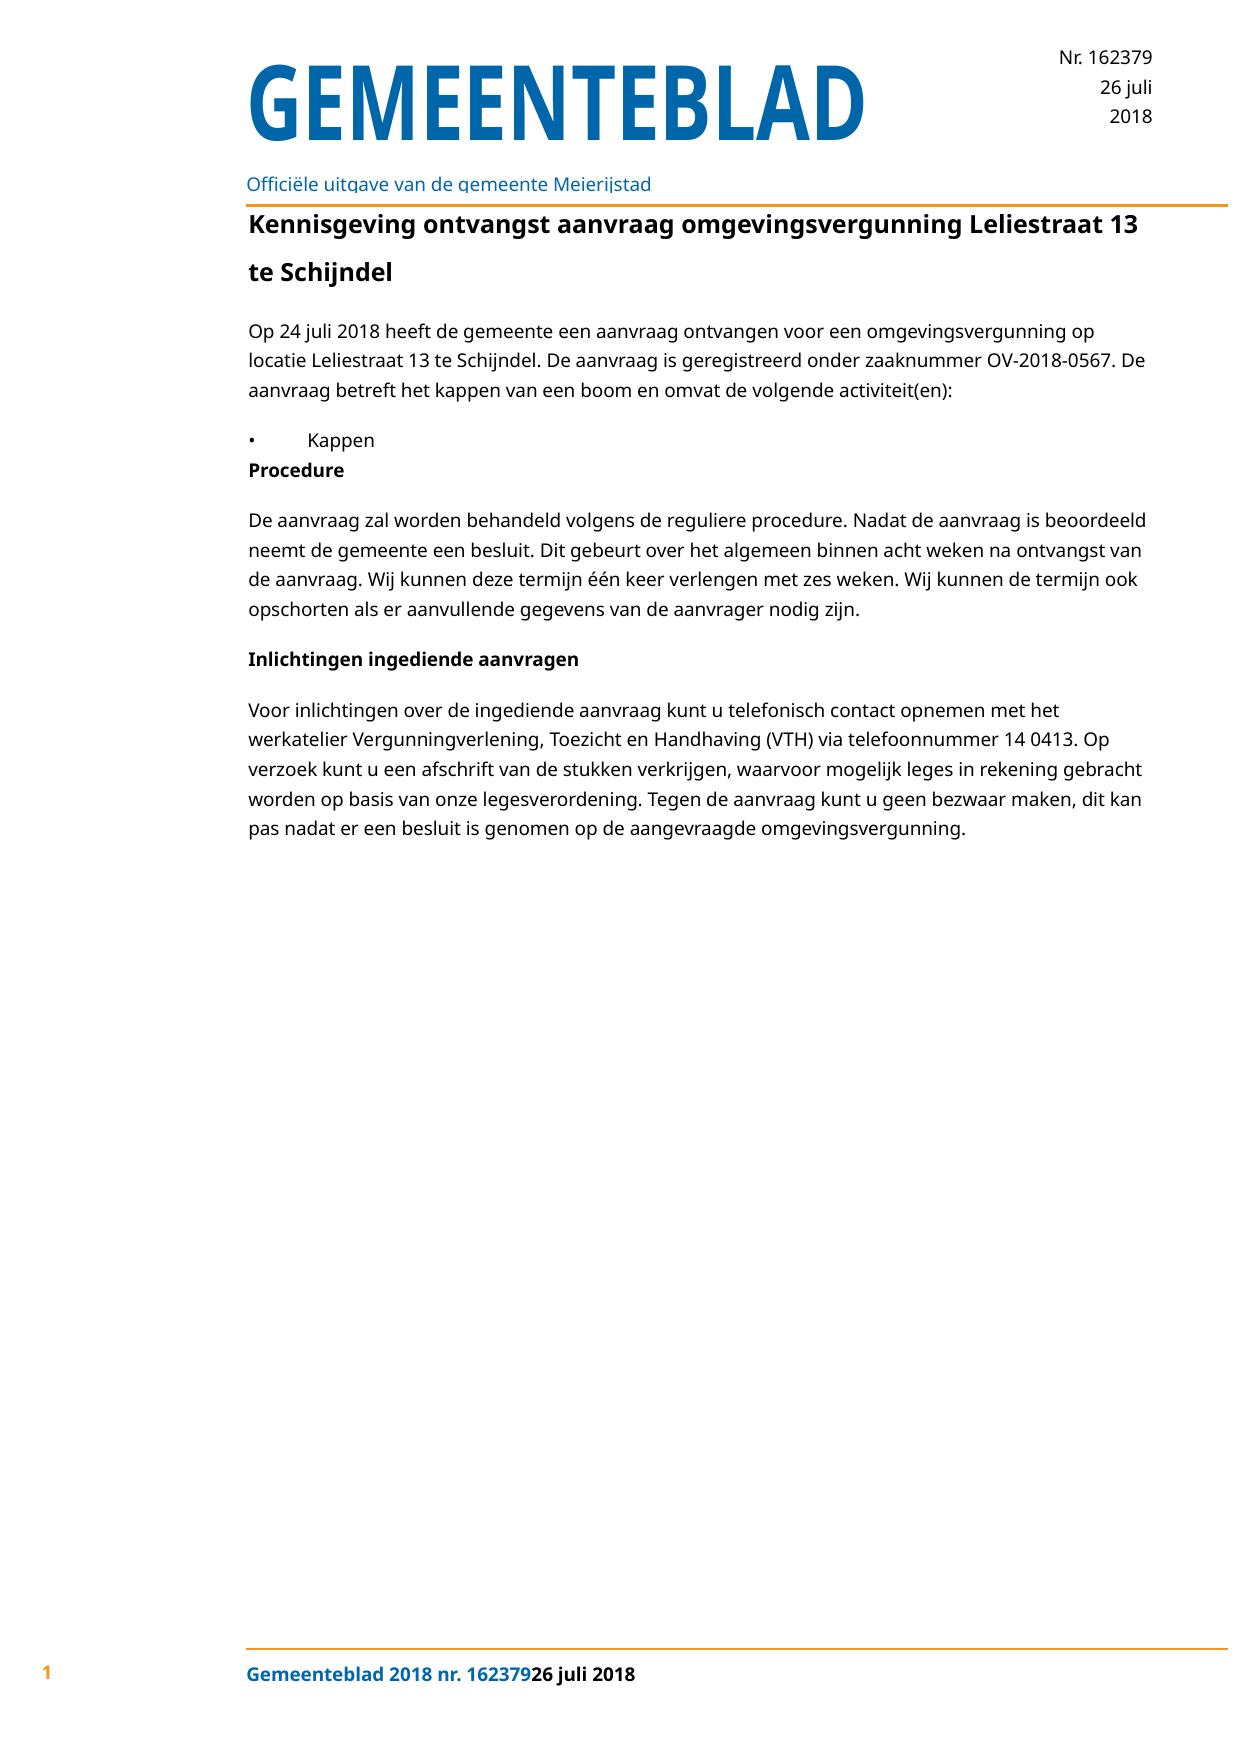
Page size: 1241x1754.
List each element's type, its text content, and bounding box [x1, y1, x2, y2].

text Voor inlichtingen over de ingediende aanvraag kunt u telefonisch contact opnemen met het werkatelier Vergunningverlening, Toezicht en Handhaving (VTH) via telefoonnummer 14 0413. Op verzoek kunt u een afschrift van de stukken verkrijgen, waarvoor mogelijk leges in rekening gebracht worden op basis van onze legesverordening. Tegen de aanvraag kunt u geen bezwaar maken, dit kan pas nadat er een besluit is genomen op de aangevraagde omgevingsvergunning. [248, 697, 1152, 841]
text De aanvraag zal worden behandeld volgens de reguliere procedure. Nadat de aanvraag is beoordeeld neemt de gemeente een besluit. Dit gebeurt over het algemeen binnen acht weken na ontvangst van de aanvraag. Wij kunnen deze termijn één keer verlengen met zes weken. Wij kunnen de termijn ook opschorten als er aanvullende gegevens van de aanvrager nodig zijn. [248, 507, 1152, 622]
picture [41, 47, 231, 172]
list Kappen [248, 427, 1152, 453]
text Kennisgeving ontvangst aanvraag omgevingsvergunning Leliestraat 13 te Schijndel [248, 207, 1152, 288]
text Op 24 juli 2018 heeft de gemeente een aanvraag ontvangen voor een omgevingsvergunning op locatie Leliestraat 13 te Schijndel. De aanvraag is geregistreerd onder zaaknummer OV-2018-0567. De aanvraag betreft het kappen van een boom en omvat de volgende activiteit(en): [248, 318, 1152, 403]
text Procedure [248, 457, 1152, 483]
text Inlichtingen ingediende aanvragen [248, 647, 1152, 672]
